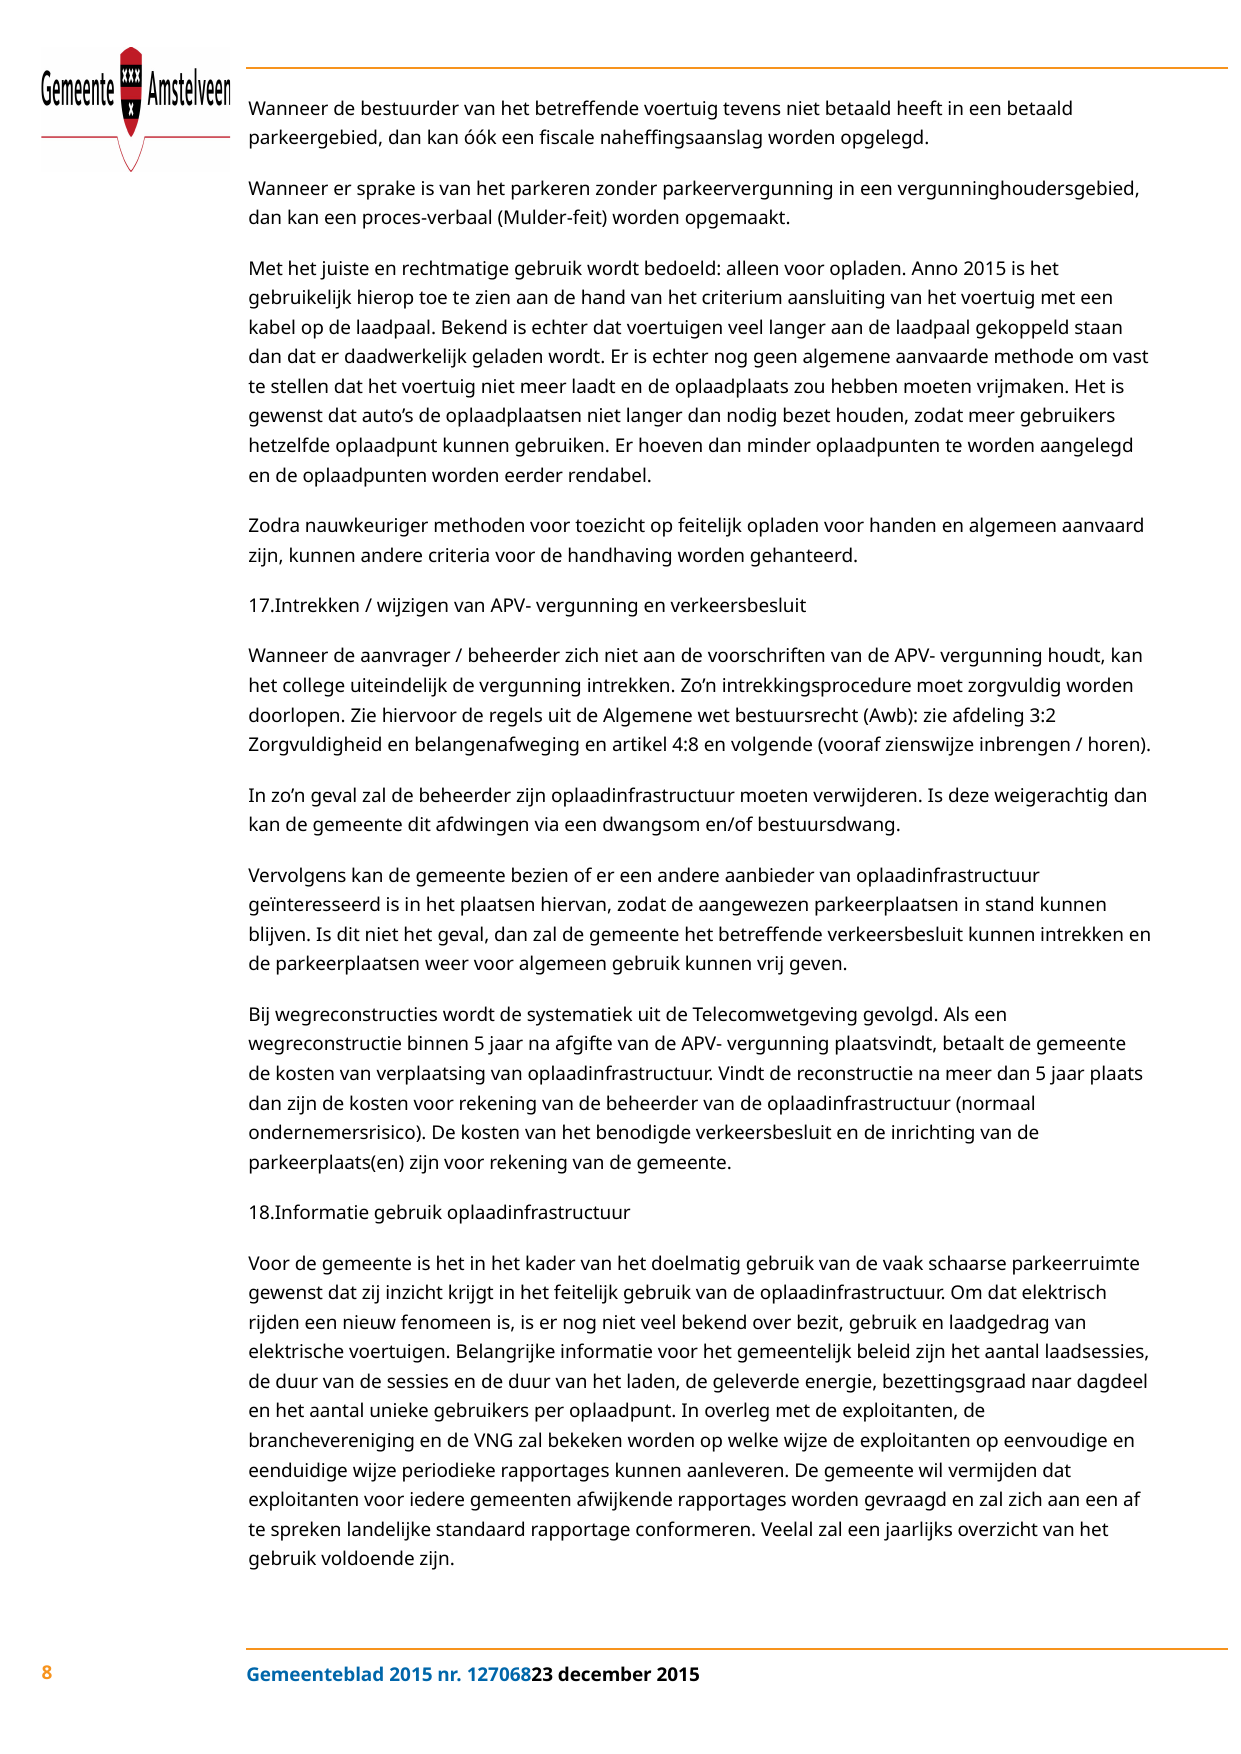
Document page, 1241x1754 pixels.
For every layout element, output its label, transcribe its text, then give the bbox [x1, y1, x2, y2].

text Zodra nauwkeuriger methoden voor toezicht op feitelijk opladen voor handen en algemeen aanvaard zijn, kunnen andere criteria voor de handhaving worden gehanteerd. [248, 512, 1152, 568]
text Voor de gemeente is het in het kader van het doelmatig gebruik van de vaak schaarse parkeerruimte gewenst dat zij inzicht krijgt in het feitelijk gebruik van de oplaadinfrastructuur. Om dat elektrisch rijden een nieuw fenomeen is, is er nog niet veel bekend over bezit, gebruik en laadgedrag van elektrische voertuigen. Belangrijke informatie voor het gemeentelijk beleid zijn het aantal laadsessies, de duur van de sessies en de duur van het laden, de geleverde energie, bezettingsgraad naar dagdeel en het aantal unieke gebruikers per oplaadpunt. In overleg met de exploitanten, de branchevereniging en de VNG zal bekeken worden op welke wijze de exploitanten op eenvoudige en eenduidige wijze periodieke rapportages kunnen aanleveren. De gemeente wil vermijden dat exploitanten voor iedere gemeenten afwijkende rapportages worden gevraagd en zal zich aan een af te spreken landelijke standaard rapportage conformeren. Veelal zal een jaarlijks overzicht van het gebruik voldoende zijn. [248, 1250, 1152, 1571]
text Met het juiste en rechtmatige gebruik wordt bedoeld: alleen voor opladen. Anno 2015 is het gebruikelijk hierop toe te zien aan de hand van het criterium aansluiting van het voertuig met een kabel op de laadpaal. Bekend is echter dat voertuigen veel langer aan de laadpaal gekoppeld staan dan dat er daadwerkelijk geladen wordt. Er is echter nog geen algemene aanvaarde methode om vast te stellen dat het voertuig niet meer laadt en de oplaadplaats zou hebben moeten vrijmaken. Het is gewenst dat auto’s de oplaadplaatsen niet langer dan nodig bezet houden, zodat meer gebruikers hetzelfde oplaadpunt kunnen gebruiken. Er hoeven dan minder oplaadpunten te worden aangelegd en de oplaadpunten worden eerder rendabel. [248, 255, 1152, 488]
text Wanneer de aanvrager / beheerder zich niet aan de voorschriften van de APV- vergunning houdt, kan het college uiteindelijk de vergunning intrekken. Zo’n intrekkingsprocedure moet zorgvuldig worden doorlopen. Zie hiervoor de regels uit de Algemene wet bestuursrecht (Awb): zie afdeling 3:2 Zorgvuldigheid en belangenafweging en artikel 4:8 en volgende (vooraf zienswijze inbrengen / horen). [248, 643, 1152, 757]
text 17.Intrekken / wijzigen van APV- vergunning en verkeersbesluit [248, 592, 1152, 618]
text Wanneer er sprake is van het parkeren zonder parkeervergunning in een vergunninghoudersgebied, dan kan een proces-verbaal (Mulder-feit) worden opgemaakt. [248, 175, 1152, 230]
text 18.Informatie gebruik oplaadinfrastructuur [248, 1199, 1152, 1225]
text Vervolgens kan de gemeente bezien of er een andere aanbieder van oplaadinfrastructuur geïnteresseerd is in het plaatsen hiervan, zodat de aangewezen parkeerplaatsen in stand kunnen blijven. Is dit niet het geval, dan zal de gemeente het betreffende verkeersbesluit kunnen intrekken en de parkeerplaatsen weer voor algemeen gebruik kunnen vrij geven. [248, 862, 1152, 976]
text Bij wegreconstructies wordt de systematiek uit de Telecomwetgeving gevolgd. Als een wegreconstructie binnen 5 jaar na afgifte van de APV- vergunning plaatsvindt, betaalt de gemeente de kosten van verplaatsing van oplaadinfrastructuur. Vindt de reconstructie na meer dan 5 jaar plaats dan zijn de kosten voor rekening van de beheerder van de oplaadinfrastructuur (normaal ondernemersrisico). De kosten van het benodigde verkeersbesluit en de inrichting van de parkeerplaats(en) zijn voor rekening van de gemeente. [248, 1001, 1152, 1175]
text Wanneer de bestuurder van het betreffende voertuig tevens niet betaald heeft in een betaald parkeergebied, dan kan óók een fiscale naheffingsaanslag worden opgelegd. [248, 95, 1152, 150]
text In zo’n geval zal de beheerder zijn oplaadinfrastructuur moeten verwijderen. Is deze weigerachtig dan kan de gemeente dit afdwingen via een dwangsom en/of bestuursdwang. [248, 782, 1152, 837]
picture [41, 47, 231, 172]
